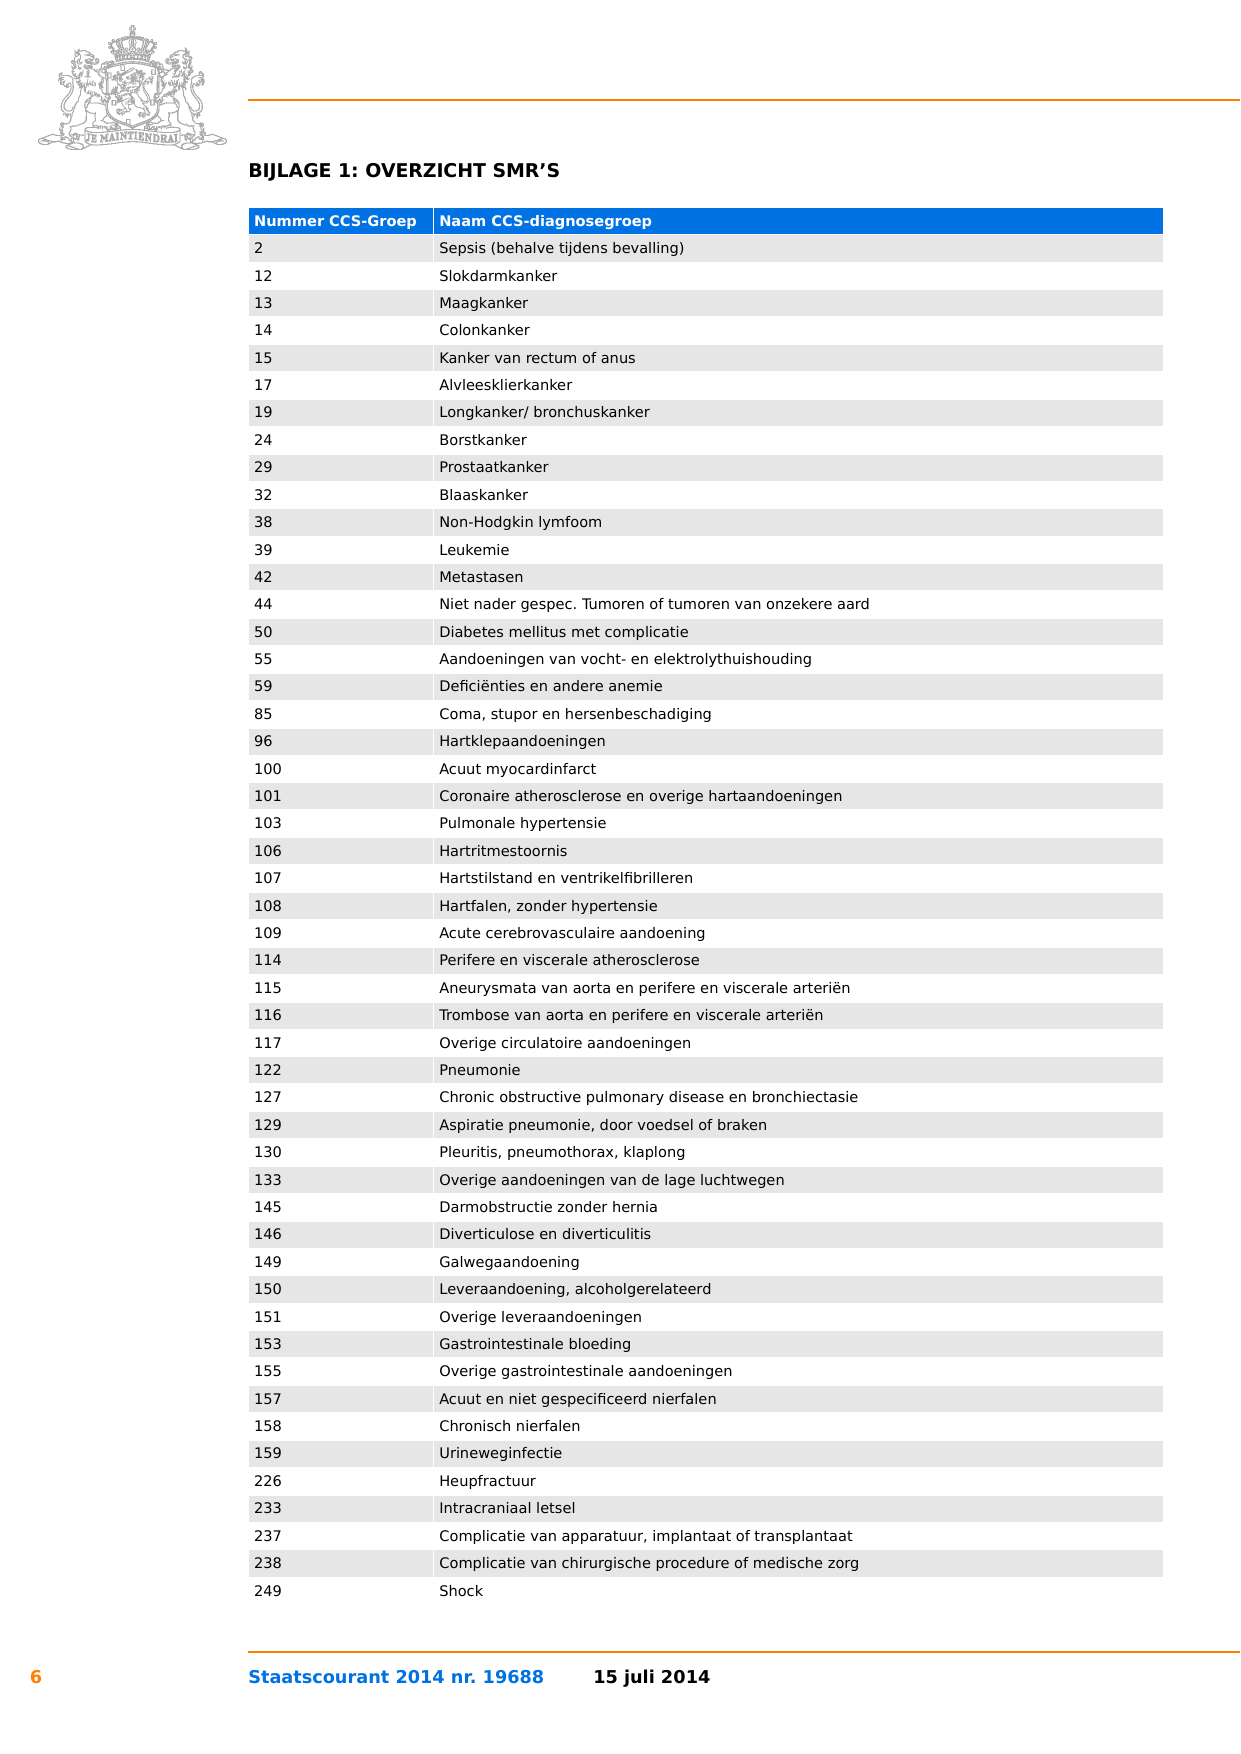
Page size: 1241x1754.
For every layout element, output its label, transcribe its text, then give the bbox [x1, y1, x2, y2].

table_cell Coma, stupor en hersenbeschadiging [434, 701, 1163, 727]
table_cell Overige gastrointestinale aandoeningen [434, 1359, 1163, 1385]
table_cell 32 [249, 482, 433, 508]
table_cell Diverticulose en diverticulitis [434, 1222, 1163, 1248]
table_cell 59 [249, 674, 433, 700]
table_cell 150 [249, 1276, 433, 1303]
subtitle BIJLAGE 1: OVERZICHT SMR’S [248, 160, 1163, 182]
table_cell 55 [249, 646, 433, 673]
table_cell 158 [249, 1413, 433, 1440]
table_cell Chronisch nierfalen [434, 1413, 1163, 1440]
table_cell Kanker van rectum of anus [434, 345, 1163, 371]
table_cell Prostaatkanker [434, 455, 1163, 481]
table_cell Aneurysmata van aorta en perifere en viscerale arteriën [434, 975, 1163, 1001]
table_cell 19 [249, 400, 433, 426]
table_cell 117 [249, 1030, 433, 1056]
table_cell 238 [249, 1550, 433, 1577]
table_cell 155 [249, 1359, 433, 1385]
table_cell 127 [249, 1085, 433, 1111]
table_cell 133 [249, 1167, 433, 1193]
table_cell 85 [249, 701, 433, 727]
table_cell Blaaskanker [434, 482, 1163, 508]
table_cell 122 [249, 1057, 433, 1083]
table_cell 233 [249, 1496, 433, 1522]
table_cell Chronic obstructive pulmonary disease en bronchiectasie [434, 1085, 1163, 1111]
table_cell 108 [249, 893, 433, 919]
table_cell 157 [249, 1386, 433, 1412]
table_cell Gastrointestinale bloeding [434, 1331, 1163, 1357]
table_cell 159 [249, 1441, 433, 1467]
table_cell 107 [249, 865, 433, 892]
table_cell 14 [249, 318, 433, 344]
table_cell Leveraandoening, alcoholgerelateerd [434, 1276, 1163, 1303]
table_cell Leukemie [434, 537, 1163, 563]
table_cell Galwegaandoening [434, 1249, 1163, 1275]
table_cell Deficiënties en andere anemie [434, 674, 1163, 700]
table_cell 13 [249, 290, 433, 316]
table_cell Acuut myocardinfarct [434, 756, 1163, 782]
table_cell Aandoeningen van vocht- en elektrolythuishouding [434, 646, 1163, 673]
table_cell 115 [249, 975, 433, 1001]
table_cell Slokdarmkanker [434, 263, 1163, 289]
table_cell 151 [249, 1304, 433, 1330]
table_cell Diabetes mellitus met complicatie [434, 619, 1163, 645]
table_cell 38 [249, 509, 433, 536]
table_cell 15 [249, 345, 433, 371]
table_cell Acuut en niet gespecificeerd nierfalen [434, 1386, 1163, 1412]
table_cell Urineweginfectie [434, 1441, 1163, 1467]
table_cell 106 [249, 838, 433, 864]
table_cell 114 [249, 948, 433, 974]
table_cell 130 [249, 1139, 433, 1166]
table_cell Overige circulatoire aandoeningen [434, 1030, 1163, 1056]
table_cell 17 [249, 372, 433, 399]
table_cell 226 [249, 1468, 433, 1494]
table_cell Maagkanker [434, 290, 1163, 316]
table_cell 101 [249, 783, 433, 809]
table_cell 2 [249, 235, 433, 262]
table_cell Intracraniaal letsel [434, 1496, 1163, 1522]
table_cell 42 [249, 564, 433, 590]
table_cell Darmobstructie zonder hernia [434, 1194, 1163, 1221]
table_cell 103 [249, 811, 433, 837]
table_header Nummer CCS-Groep [249, 208, 433, 234]
table_cell Pneumonie [434, 1057, 1163, 1083]
table_cell 50 [249, 619, 433, 645]
table_cell 24 [249, 427, 433, 453]
table_cell Longkanker/ bronchuskanker [434, 400, 1163, 426]
table_cell 109 [249, 920, 433, 947]
table_cell 146 [249, 1222, 433, 1248]
table_cell 145 [249, 1194, 433, 1221]
table_cell 153 [249, 1331, 433, 1357]
table_cell Hartstilstand en ventrikelfibrilleren [434, 865, 1163, 892]
table_cell 100 [249, 756, 433, 782]
table_cell Hartklepaandoeningen [434, 729, 1163, 755]
table_cell Hartfalen, zonder hypertensie [434, 893, 1163, 919]
table_cell Hartritmestoornis [434, 838, 1163, 864]
table_cell Metastasen [434, 564, 1163, 590]
table_cell Pleuritis, pneumothorax, klaplong [434, 1139, 1163, 1166]
table_header Naam CCS-diagnosegroep [434, 208, 1163, 234]
table_cell 249 [249, 1578, 433, 1604]
table_cell 12 [249, 263, 433, 289]
table_cell Alvleesklierkanker [434, 372, 1163, 399]
table_cell Coronaire atherosclerose en overige hartaandoeningen [434, 783, 1163, 809]
table_cell Non-Hodgkin lymfoom [434, 509, 1163, 536]
table_cell Niet nader gespec. Tumoren of tumoren van onzekere aard [434, 591, 1163, 618]
table_cell Aspiratie pneumonie, door voedsel of braken [434, 1112, 1163, 1138]
table_cell Acute cerebrovasculaire aandoening [434, 920, 1163, 947]
table_cell Perifere en viscerale atherosclerose [434, 948, 1163, 974]
table_cell Overige aandoeningen van de lage luchtwegen [434, 1167, 1163, 1193]
picture [38, 25, 227, 150]
table_cell Colonkanker [434, 318, 1163, 344]
table_cell Overige leveraandoeningen [434, 1304, 1163, 1330]
table_cell 149 [249, 1249, 433, 1275]
table_cell Sepsis (behalve tijdens bevalling) [434, 235, 1163, 262]
table_cell 116 [249, 1003, 433, 1029]
table_cell Heupfractuur [434, 1468, 1163, 1494]
table_cell 96 [249, 729, 433, 755]
table_cell Pulmonale hypertensie [434, 811, 1163, 837]
table_cell 39 [249, 537, 433, 563]
table_cell Shock [434, 1578, 1163, 1604]
table_cell 129 [249, 1112, 433, 1138]
table_cell 29 [249, 455, 433, 481]
table_cell Complicatie van apparatuur, implantaat of transplantaat [434, 1523, 1163, 1549]
table_cell Trombose van aorta en perifere en viscerale arteriën [434, 1003, 1163, 1029]
table_cell 237 [249, 1523, 433, 1549]
table_cell Complicatie van chirurgische procedure of medische zorg [434, 1550, 1163, 1577]
table_cell 44 [249, 591, 433, 618]
table_cell Borstkanker [434, 427, 1163, 453]
